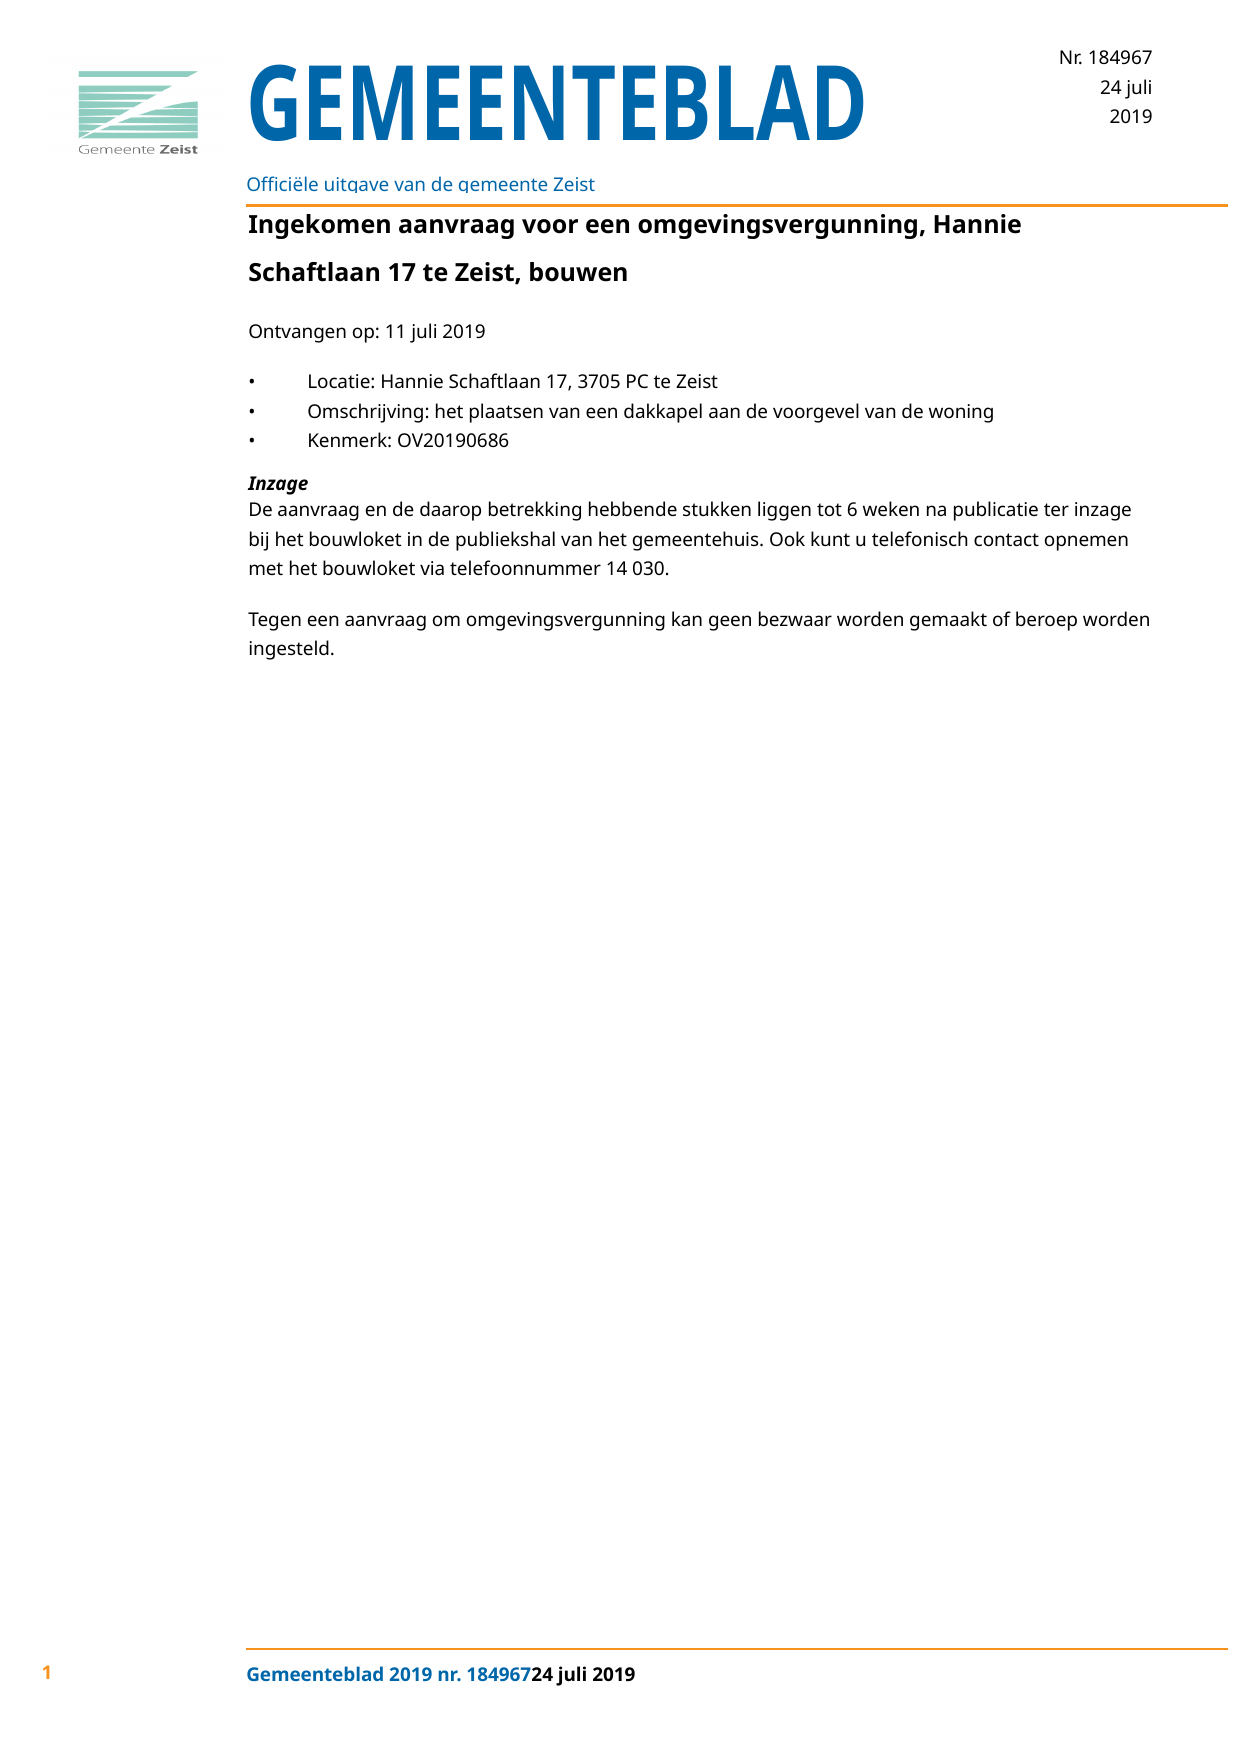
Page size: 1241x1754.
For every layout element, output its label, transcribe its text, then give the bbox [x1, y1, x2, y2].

picture [41, 47, 231, 172]
list Omschrijving: het plaatsen van een dakkapel aan de voorgevel van de woning [248, 398, 1152, 424]
list Kenmerk: OV20190686 [248, 427, 1152, 453]
list Locatie: Hannie Schaftlaan 17, 3705 PC te Zeist [248, 368, 1152, 394]
text Ontvangen op: 11 juli 2019 [248, 318, 1152, 344]
text De aanvraag en de daarop betrekking hebbende stukken liggen tot 6 weken na publicatie ter inzage bij het bouwloket in de publiekshal van het gemeentehuis. Ook kunt u telefonisch contact opnemen met het bouwloket via telefoonnummer 14 030. [248, 496, 1152, 581]
text Tegen een aanvraag om omgevingsvergunning kan geen bezwaar worden gemaakt of beroep worden ingesteld. [248, 606, 1152, 661]
text Ingekomen aanvraag voor een omgevingsvergunning, Hannie Schaftlaan 17 te Zeist, bouwen [248, 207, 1152, 288]
text Inzage [248, 471, 1152, 496]
